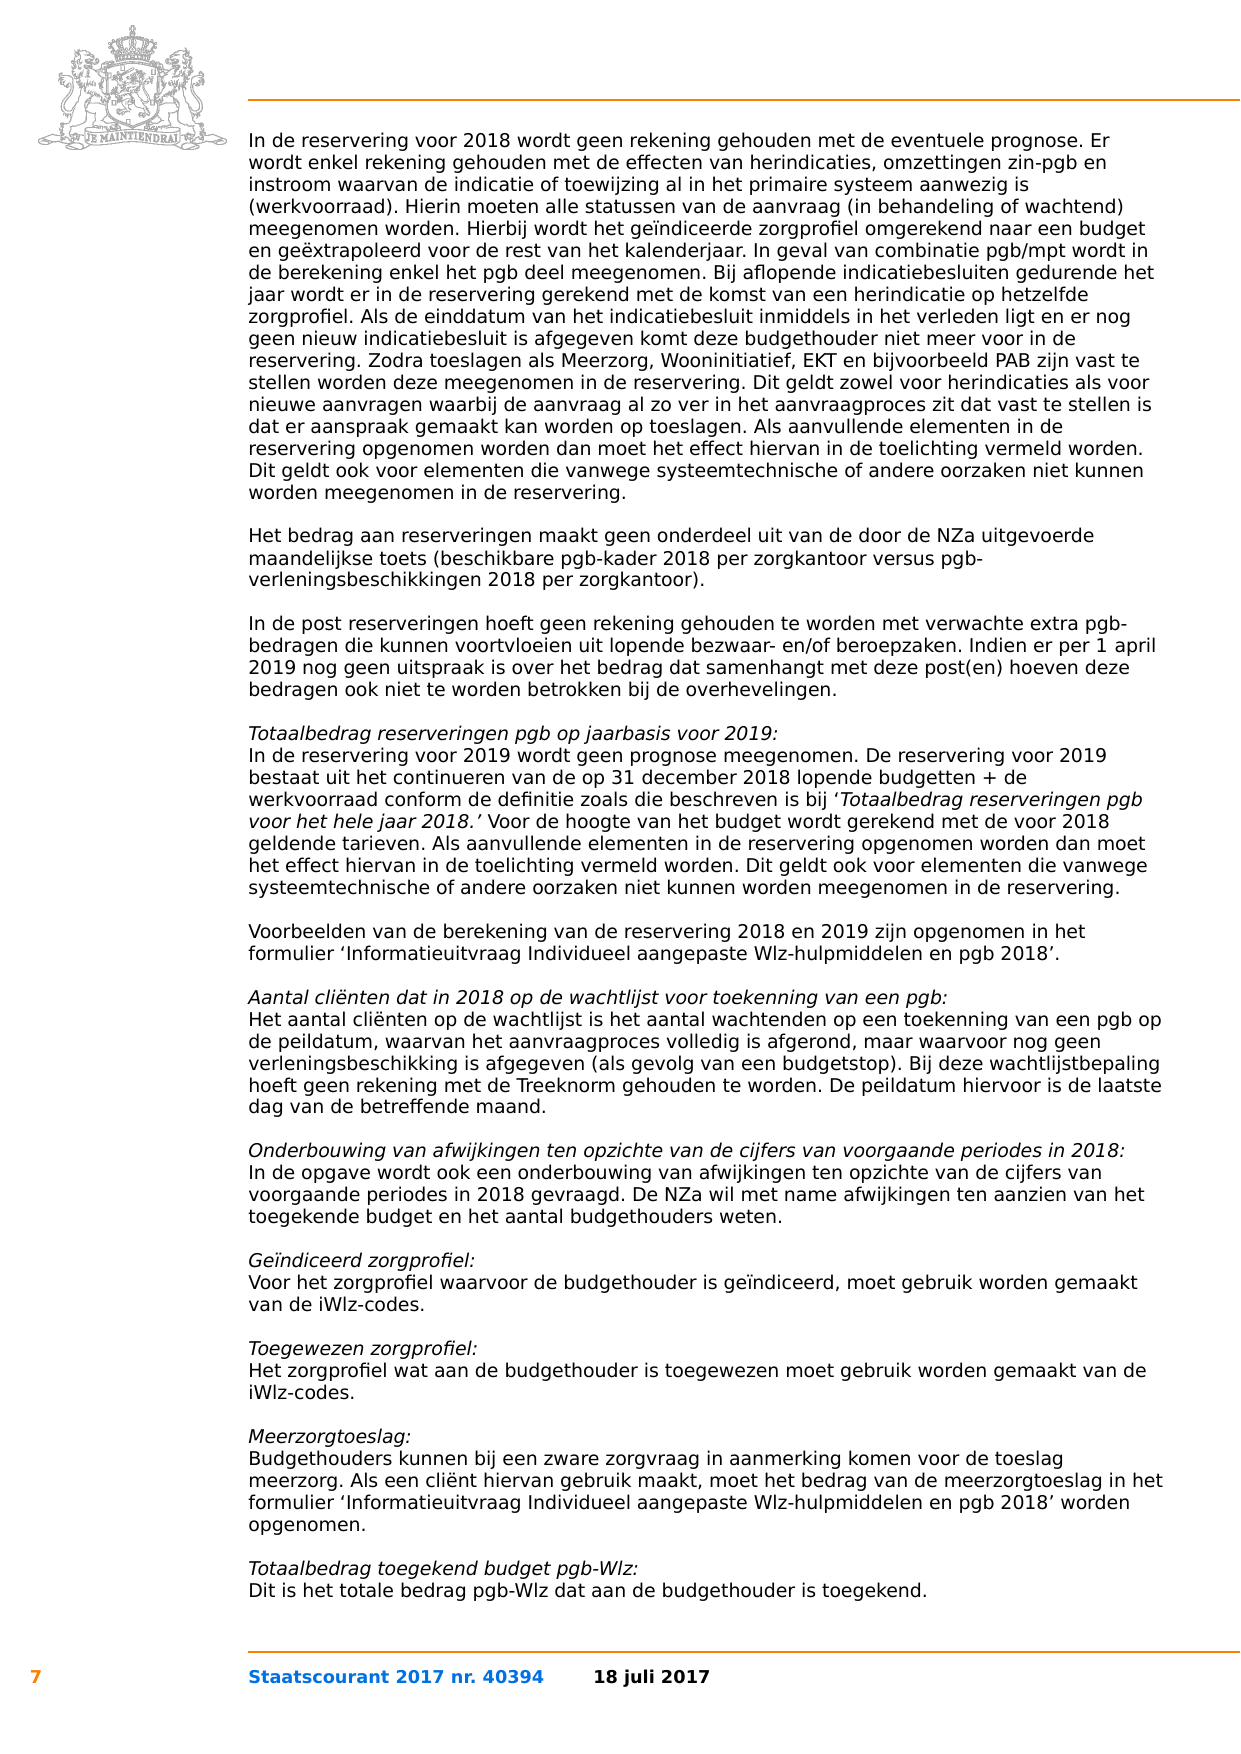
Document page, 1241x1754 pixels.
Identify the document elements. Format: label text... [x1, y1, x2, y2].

text In de opgave wordt ook een onderbouwing van afwijkingen ten opzichte van de cijfers van voorgaande periodes in 2018 gevraagd. De NZa wil met name afwijkingen ten aanzien van het toegekende budget en het aantal budgethouders weten. [248, 1162, 1163, 1228]
picture [38, 25, 227, 150]
text In de reservering voor 2019 wordt geen prognose meegenomen. De reservering voor 2019 bestaat uit het continueren van de op 31 december 2018 lopende budgetten + de werkvoorraad conform de definitie zoals die beschreven is bij ‘Totaalbedrag reserveringen pgb voor het hele jaar 2018.’ Voor de hoogte van het budget wordt gerekend met de voor 2018 geldende tarieven. Als aanvullende elementen in de reservering opgenomen worden dan moet het effect hiervan in de toelichting vermeld worden. Dit geldt ook voor elementen die vanwege systeemtechnische of andere oorzaken niet kunnen worden meegenomen in de reservering. [248, 745, 1163, 899]
text In de post reserveringen hoeft geen rekening gehouden te worden met verwachte extra pgb-bedragen die kunnen voortvloeien uit lopende bezwaar- en/of beroepzaken. Indien er per 1 april 2019 nog geen uitspraak is over het bedrag dat samenhangt met deze post(en) hoeven deze bedragen ook niet te worden betrokken bij de overhevelingen. [248, 613, 1163, 701]
text In de reservering voor 2018 wordt geen rekening gehouden met de eventuele prognose. Er wordt enkel rekening gehouden met de effecten van herindicaties, omzettingen zin-pgb en instroom waarvan de indicatie of toewijzing al in het primaire systeem aanwezig is (werkvoorraad). Hierin moeten alle statussen van de aanvraag (in behandeling of wachtend) meegenomen worden. Hierbij wordt het geïndiceerde zorgprofiel omgerekend naar een budget en geëxtrapoleerd voor de rest van het kalenderjaar. In geval van combinatie pgb/mpt wordt in de berekening enkel het pgb deel meegenomen. Bij aflopende indicatiebesluiten gedurende het jaar wordt er in de reservering gerekend met de komst van een herindicatie op hetzelfde zorgprofiel. Als de einddatum van het indicatiebesluit inmiddels in het verleden ligt en er nog geen nieuw indicatiebesluit is afgegeven komt deze budgethouder niet meer voor in de reservering. Zodra toeslagen als Meerzorg, Wooninitiatief, EKT en bijvoorbeeld PAB zijn vast te stellen worden deze meegenomen in de reservering. Dit geldt zowel voor herindicaties als voor nieuwe aanvragen waarbij de aanvraag al zo ver in het aanvraagproces zit dat vast te stellen is dat er aanspraak gemaakt kan worden op toeslagen. Als aanvullende elementen in de reservering opgenomen worden dan moet het effect hiervan in de toelichting vermeld worden. Dit geldt ook voor elementen die vanwege systeemtechnische of andere oorzaken niet kunnen worden meegenomen in de reservering. [248, 130, 1163, 503]
text Onderbouwing van afwijkingen ten opzichte van de cijfers van voorgaande periodes in 2018: [248, 1140, 1163, 1162]
text Totaalbedrag reserveringen pgb op jaarbasis voor 2019: [248, 723, 1163, 745]
text Totaalbedrag toegekend budget pgb-Wlz: [248, 1557, 1163, 1579]
text Voor het zorgprofiel waarvoor de budgethouder is geïndiceerd, moet gebruik worden gemaakt van de iWlz-codes. [248, 1272, 1163, 1316]
text Budgethouders kunnen bij een zware zorgvraag in aanmerking komen voor de toeslag meerzorg. Als een cliënt hiervan gebruik maakt, moet het bedrag van de meerzorgtoeslag in het formulier ‘Informatieuitvraag Individueel aangepaste Wlz-hulpmiddelen en pgb 2018’ worden opgenomen. [248, 1448, 1163, 1536]
text Dit is het totale bedrag pgb-Wlz dat aan de budgethouder is toegekend. [248, 1579, 1163, 1601]
text Aantal cliënten dat in 2018 op de wachtlijst voor toekenning van een pgb: [248, 987, 1163, 1008]
text Meerzorgtoeslag: [248, 1426, 1163, 1448]
text Toegewezen zorgprofiel: [248, 1338, 1163, 1360]
text Geïndiceerd zorgprofiel: [248, 1250, 1163, 1272]
text Het zorgprofiel wat aan de budgethouder is toegewezen moet gebruik worden gemaakt van de iWlz-codes. [248, 1360, 1163, 1404]
text Voorbeelden van de berekening van de reservering 2018 en 2019 zijn opgenomen in het formulier ‘Informatieuitvraag Individueel aangepaste Wlz-hulpmiddelen en pgb 2018’. [248, 921, 1163, 965]
text Het bedrag aan reserveringen maakt geen onderdeel uit van de door de NZa uitgevoerde maandelijkse toets (beschikbare pgb-kader 2018 per zorgkantoor versus pgb-verleningsbeschikkingen 2018 per zorgkantoor). [248, 525, 1163, 591]
text Het aantal cliënten op de wachtlijst is het aantal wachtenden op een toekenning van een pgb op de peildatum, waarvan het aanvraagproces volledig is afgerond, maar waarvoor nog geen verleningsbeschikking is afgegeven (als gevolg van een budgetstop). Bij deze wachtlijstbepaling hoeft geen rekening met de Treeknorm gehouden te worden. De peildatum hiervoor is de laatste dag van de betreffende maand. [248, 1008, 1163, 1118]
